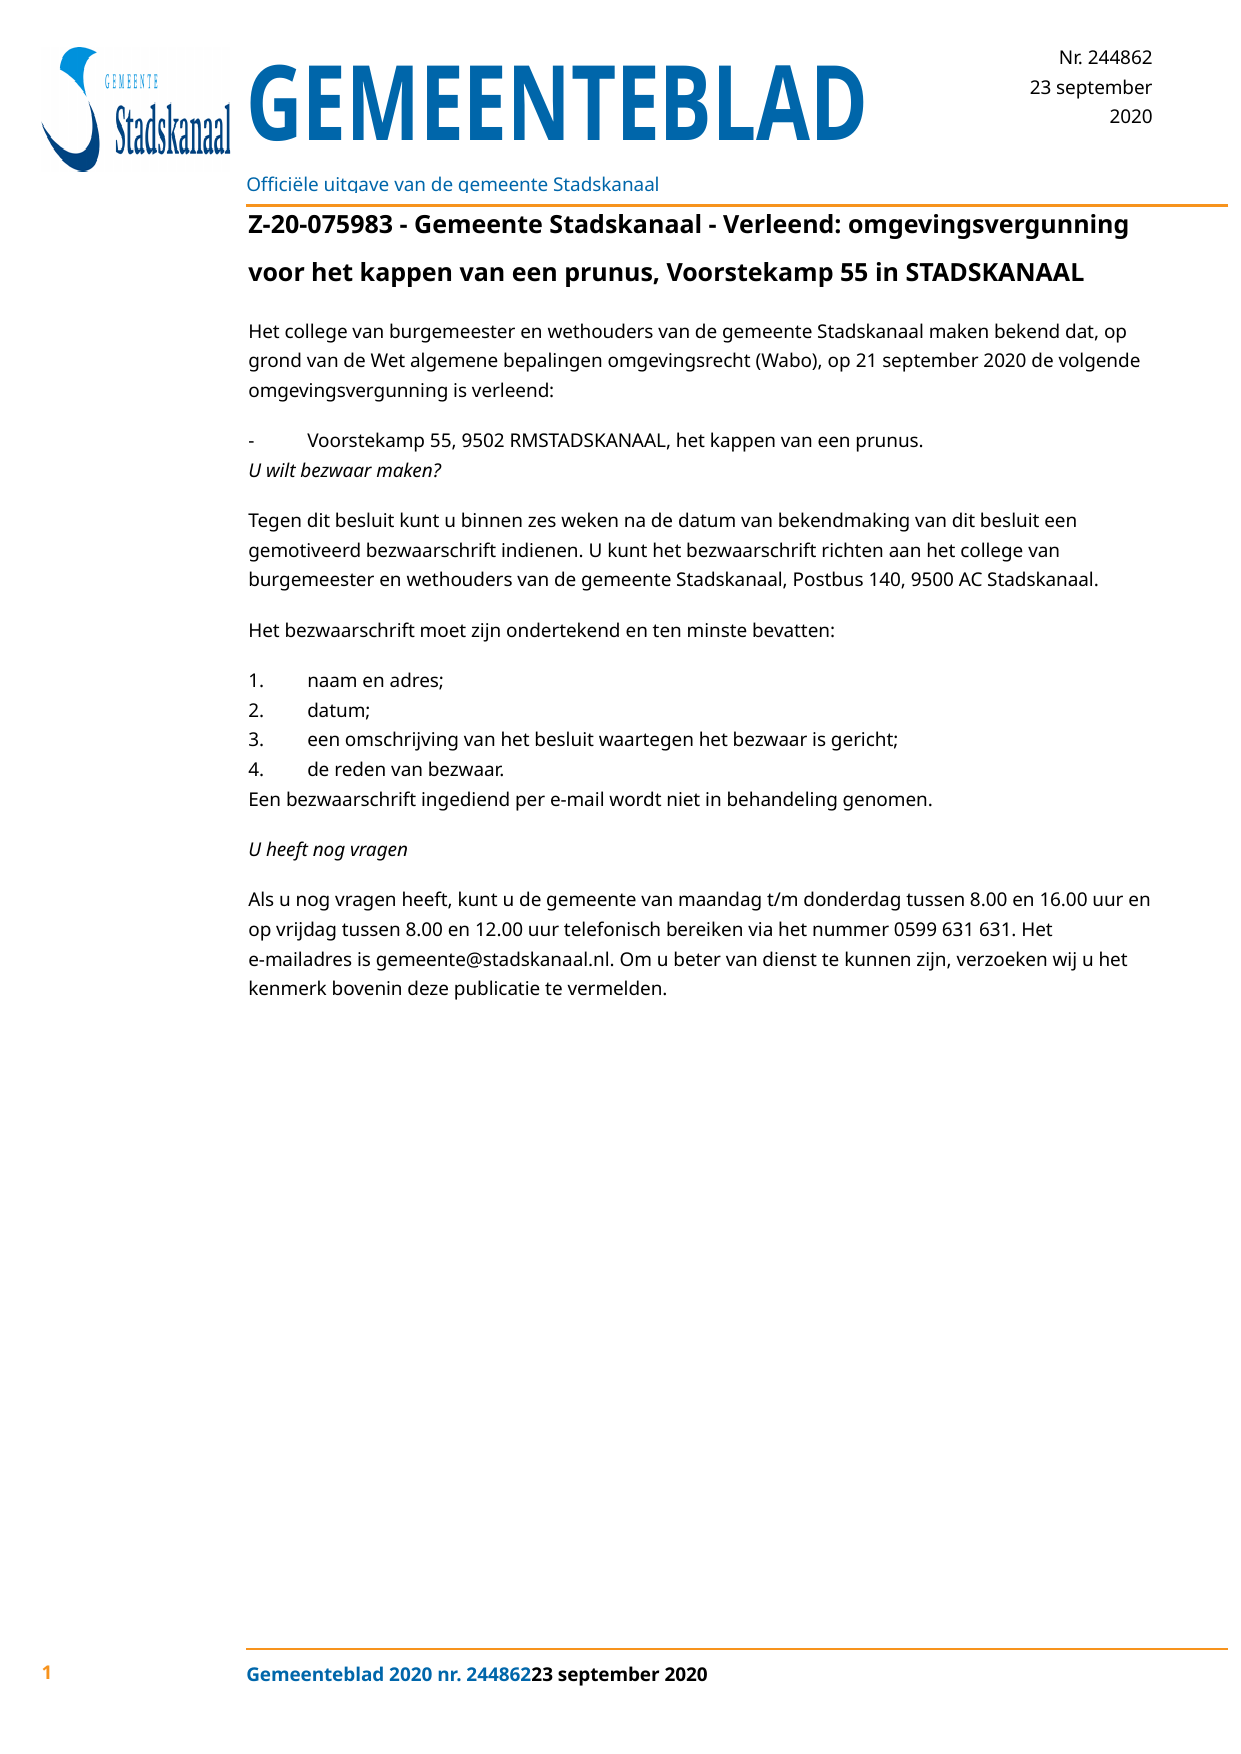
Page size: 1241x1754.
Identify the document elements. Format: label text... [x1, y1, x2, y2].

text Het college van burgemeester en wethouders van de gemeente Stadskanaal maken bekend dat, op grond van de Wet algemene bepalingen omgevingsrecht (Wabo), op 21 september 2020 de volgende omgevingsvergunning is verleend: [248, 318, 1152, 403]
text Een bezwaarschrift ingediend per e-mail wordt niet in behandeling genomen. [248, 786, 1152, 812]
list Voorstekamp 55, 9502 RMSTADSKANAAL, het kappen van een prunus. [248, 427, 1152, 453]
text Als u nog vragen heeft, kunt u de gemeente van maandag t/m donderdag tussen 8.00 en 16.00 uur en op vrijdag tussen 8.00 en 12.00 uur telefonisch bereiken via het nummer 0599 631 631. Het e‑mailadres is gemeente@stadskanaal.nl. Om u beter van dienst te kunnen zijn, verzoeken wij u het kenmerk bovenin deze publicatie te vermelden. [248, 887, 1152, 1001]
text Tegen dit besluit kunt u binnen zes weken na de datum van bekendmaking van dit besluit een gemotiveerd bezwaarschrift indienen. U kunt het bezwaarschrift richten aan het college van burgemeester en wethouders van de gemeente Stadskanaal, Postbus 140, 9500 AC Stadskanaal. [248, 507, 1152, 592]
picture [41, 47, 231, 172]
text Het bezwaarschrift moet zijn ondertekend en ten minste bevatten: [248, 617, 1152, 643]
list een omschrijving van het besluit waartegen het bezwaar is gericht; [248, 727, 1152, 752]
text U heeft nog vragen [248, 836, 1152, 862]
list naam en adres; [248, 667, 1152, 693]
text Z-20-075983 - Gemeente Stadskanaal - Verleend: omgevingsvergunning voor het kappen van een prunus, Voorstekamp 55 in STADSKANAAL [248, 207, 1152, 288]
list datum; [248, 697, 1152, 723]
list de reden van bezwaar. [248, 756, 1152, 782]
text U wilt bezwaar maken? [248, 457, 1152, 483]
